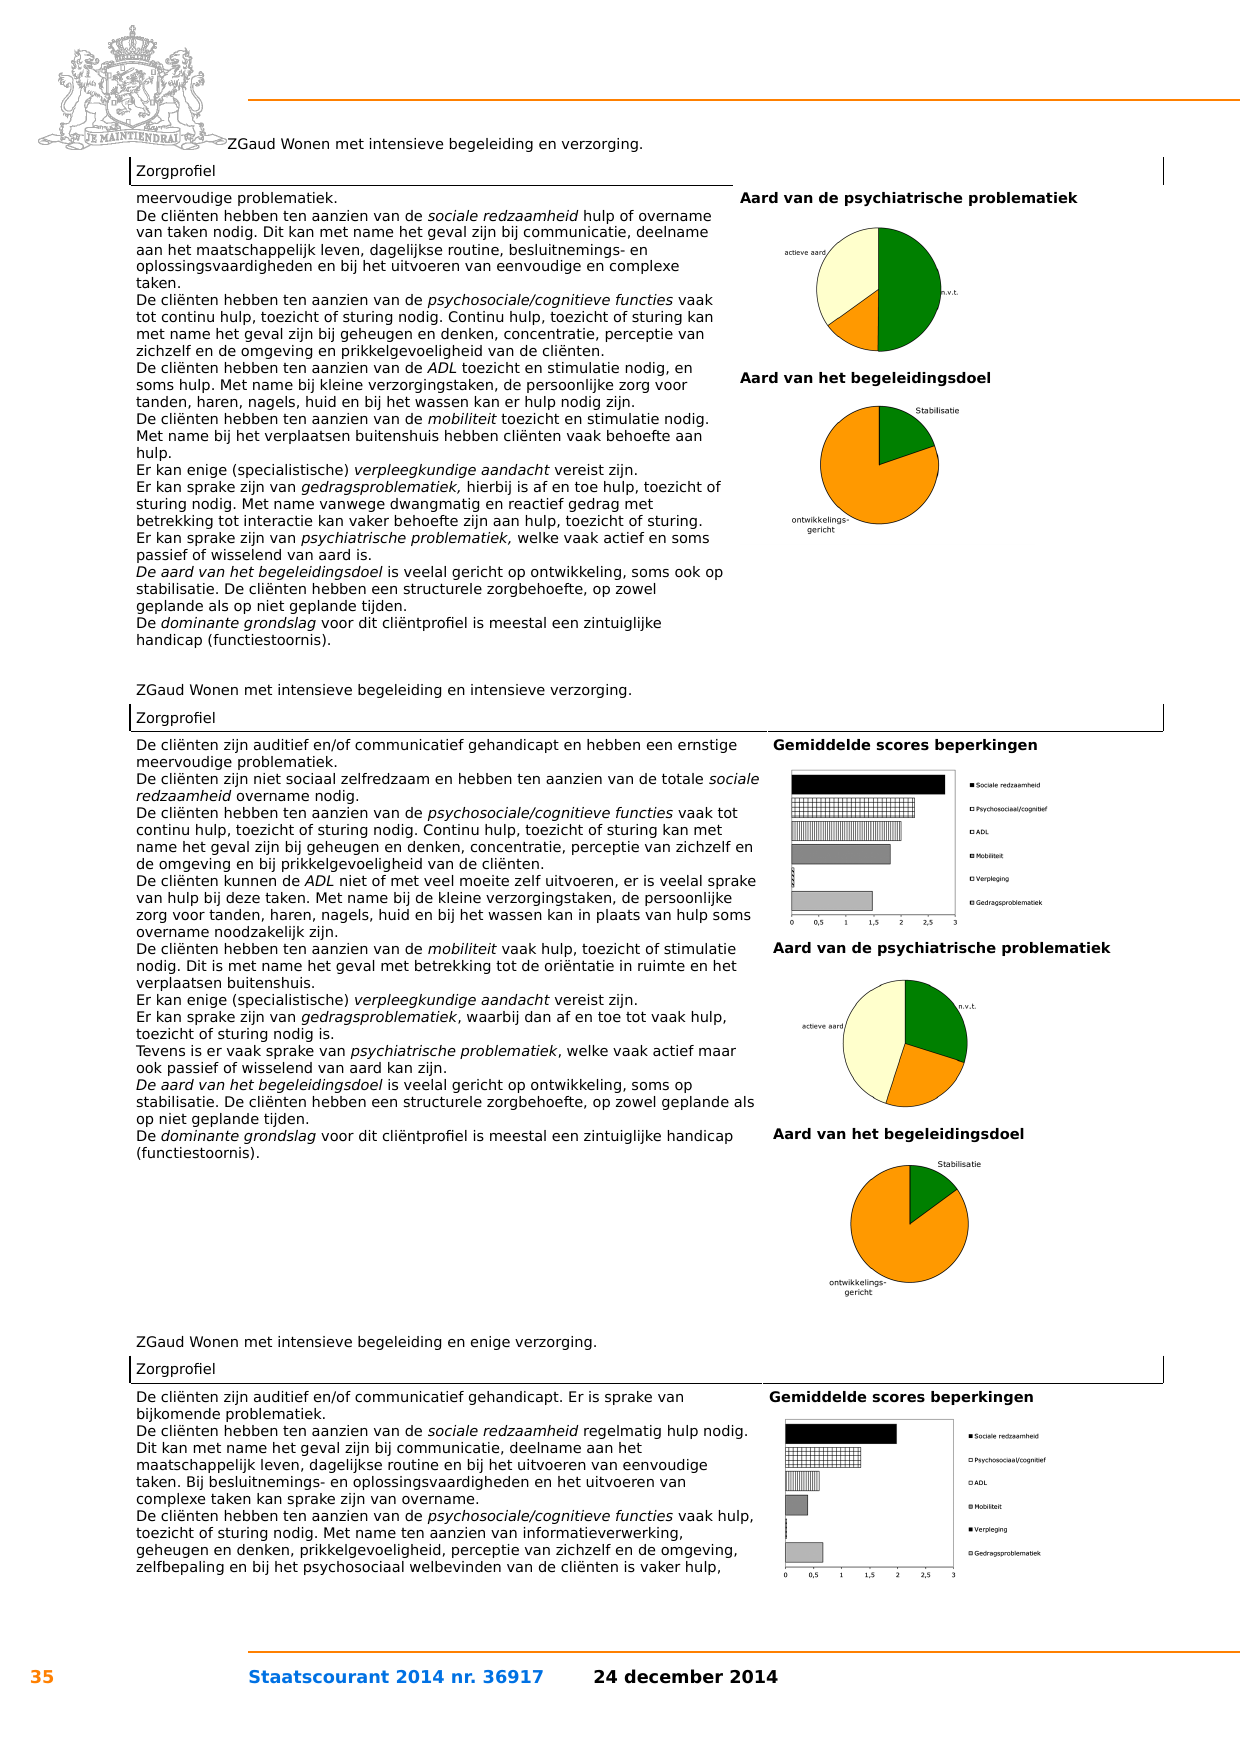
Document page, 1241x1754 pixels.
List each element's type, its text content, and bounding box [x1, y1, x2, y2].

table_cell Gemiddelde scores beperkingen [768, 732, 1163, 759]
table_cell Aard van de psychiatrische problematiek [768, 935, 1163, 962]
table_cell [768, 1148, 1163, 1305]
picture [38, 25, 227, 150]
picture [772, 1152, 1069, 1301]
table_cell De cliënten zijn auditief en/of communicatief gehandicapt. Er is sprake van bijkomende problematiek. De cliënten hebben ten aanzien van de sociale redzaamheid regelmatig hulp nodig. Dit kan met name het geval zijn bij communicatie, deelname aan het maatschappelijk leven, dagelijkse routine en bij het uitvoeren van eenvoudige taken. Bij besluitnemings- en oplossingsvaardigheden en het uitvoeren van complexe taken kan sprake zijn van overname. De cliënten hebben ten aanzien van de psychosociale/cognitieve functies vaak hulp, toezicht of sturing nodig. Met name ten aanzien van informatieverwerking, geheugen en denken, prikkelgevoeligheid, perceptie van zichzelf en de omgeving, zelfbepaling en bij het psychosociaal welbevinden van de cliënten is vaker hulp, [131, 1384, 762, 1586]
picture [772, 764, 1069, 930]
table_cell meervoudige problematiek. De cliënten hebben ten aanzien van de sociale redzaamheid hulp of overname van taken nodig. Dit kan met name het geval zijn bij communicatie, deelname aan het maatschappelijk leven, dagelijkse routine, besluitnemings- en oplossingsvaardigheden en bij het uitvoeren van eenvoudige en complexe taken. De cliënten hebben ten aanzien van de psychosociale/cognitieve functies vaak tot continu hulp, toezicht of sturing nodig. Continu hulp, toezicht of sturing kan met name het geval zijn bij geheugen en denken, concentratie, perceptie van zichzelf en de omgeving en prikkelgevoeligheid van de cliënten. De cliënten hebben ten aanzien van de ADL toezicht en stimulatie nodig, en soms hulp. Met name bij kleine verzorgingstaken, de persoonlijke zorg voor tanden, haren, nagels, huid en bij het wassen kan er hulp nodig zijn. De cliënten hebben ten aanzien van de mobiliteit toezicht en stimulatie nodig. Met name bij het verplaatsen buitenshuis hebben cliënten vaak behoefte aan hulp. Er kan enige (specialistische) verpleegkundige aandacht vereist zijn. Er kan sprake zijn van gedragsproblematiek, hierbij is af en toe hulp, toezicht of sturing nodig. Met name vanwege dwangmatig en reactief gedrag met betrekking tot interactie kan vaker behoefte zijn aan hulp, toezicht of sturing. Er kan sprake zijn van psychiatrische problematiek, welke vaak actief en soms passief of wisselend van aard is. De aard van het begeleidingsdoel is veelal gericht op ontwikkeling, soms ook op stabilisatie. De cliënten hebben een structurele zorgbehoefte, op zowel geplande als op niet geplande tijden. De dominante grondslag voor dit cliëntprofiel is meestal een zintuiglijke handicap (functiestoornis). [131, 186, 733, 653]
table_cell [768, 760, 1163, 934]
table_cell Zorgprofiel [131, 1357, 1163, 1383]
table_header ZGaud Wonen met intensieve begeleiding en verzorging. [131, 131, 1163, 157]
table_cell Gemiddelde scores beperkingen [763, 1384, 1163, 1410]
table_cell [734, 393, 1163, 653]
table_header ZGaud Wonen met intensieve begeleiding en intensieve verzorging. [131, 678, 1163, 704]
table_cell [763, 1411, 1163, 1586]
table_cell Aard van de psychiatrische problematiek [734, 186, 1163, 212]
picture [772, 967, 1069, 1116]
table_cell Zorgprofiel [131, 158, 1163, 185]
table_cell [768, 963, 1163, 1120]
table_cell Aard van het begeleidingsdoel [734, 365, 1163, 392]
picture [739, 397, 1035, 545]
table_header ZGaud Wonen met intensieve begeleiding en enige verzorging. [131, 1329, 1163, 1356]
table_cell Aard van het begeleidingsdoel [768, 1121, 1163, 1147]
table_cell Zorgprofiel [131, 705, 1163, 731]
table_cell De cliënten zijn auditief en/of communicatief gehandicapt en hebben een ernstige meervoudige problematiek. De cliënten zijn niet sociaal zelfredzaam en hebben ten aanzien van de totale sociale redzaamheid overname nodig. De cliënten hebben ten aanzien van de psychosociale/cognitieve functies vaak tot continu hulp, toezicht of sturing nodig. Continu hulp, toezicht of sturing kan met name het geval zijn bij geheugen en denken, concentratie, perceptie van zichzelf en de omgeving en bij prikkelgevoeligheid van de cliënten. De cliënten kunnen de ADL niet of met veel moeite zelf uitvoeren, er is veelal sprake van hulp bij deze taken. Met name bij de kleine verzorgingstaken, de persoonlijke zorg voor tanden, haren, nagels, huid en bij het wassen kan in plaats van hulp soms overname noodzakelijk zijn. De cliënten hebben ten aanzien van de mobiliteit vaak hulp, toezicht of stimulatie nodig. Dit is met name het geval met betrekking tot de oriëntatie in ruimte en het verplaatsen buitenshuis. Er kan enige (specialistische) verpleegkundige aandacht vereist zijn. Er kan sprake zijn van gedragsproblematiek, waarbij dan af en toe tot vaak hulp, toezicht of sturing nodig is. Tevens is er vaak sprake van psychiatrische problematiek, welke vaak actief maar ook passief of wisselend van aard kan zijn. De aard van het begeleidingsdoel is veelal gericht op ontwikkeling, soms op stabilisatie. De cliënten hebben een structurele zorgbehoefte, op zowel geplande als op niet geplande tijden. De dominante grondslag voor dit cliëntprofiel is meestal een zintuiglijke handicap (functiestoornis). [131, 732, 767, 1305]
picture [768, 1416, 1065, 1582]
picture [739, 217, 1035, 360]
table_cell [734, 213, 1163, 364]
